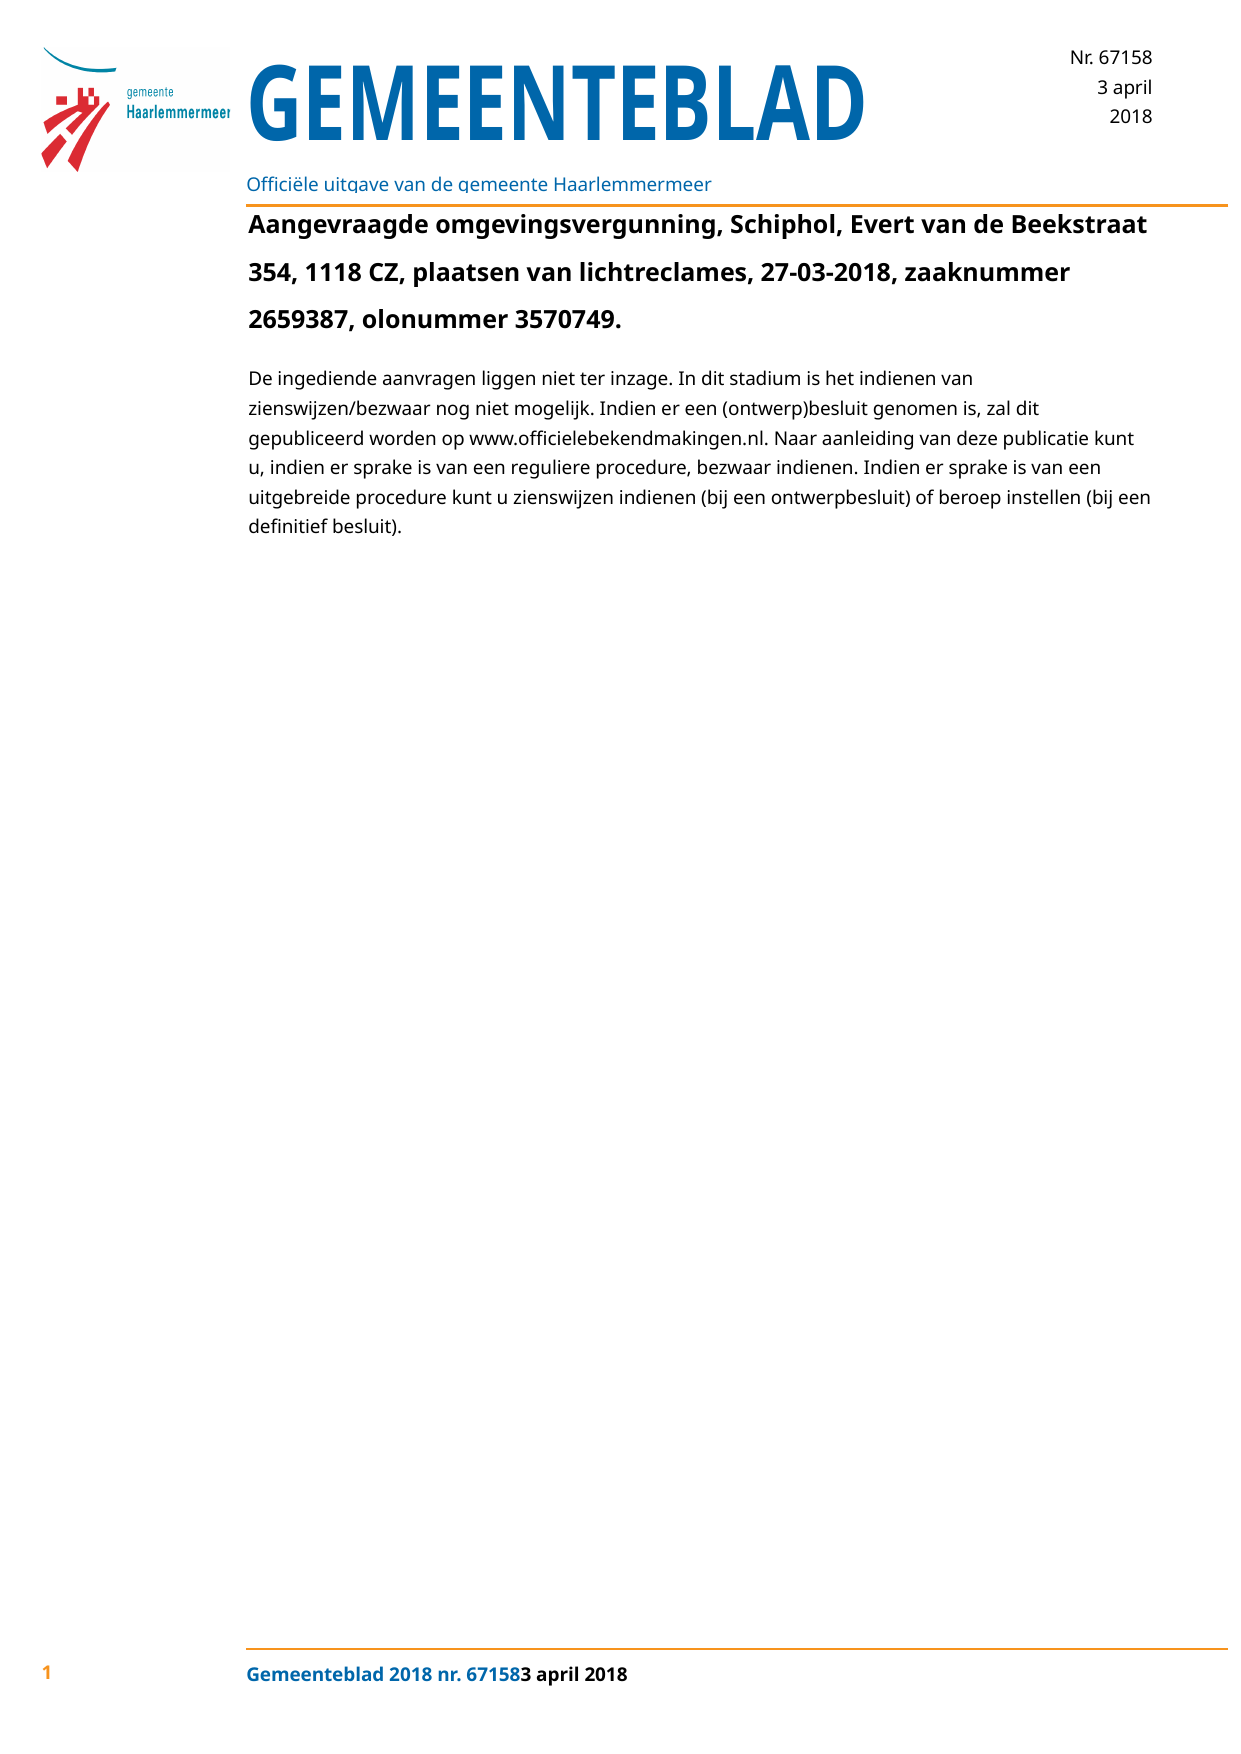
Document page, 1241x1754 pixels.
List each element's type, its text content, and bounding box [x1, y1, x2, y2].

text De ingediende aanvragen liggen niet ter inzage. In dit stadium is het indienen van zienswijzen/bezwaar nog niet mogelijk. Indien er een (ontwerp)besluit genomen is, zal dit gepubliceerd worden op www.officielebekendmakingen.nl. Naar aanleiding van deze publicatie kunt u, indien er sprake is van een reguliere procedure, bezwaar indienen. Indien er sprake is van een uitgebreide procedure kunt u zienswijzen indienen (bij een ontwerpbesluit) of beroep instellen (bij een definitief besluit). [248, 366, 1152, 539]
picture [41, 47, 231, 172]
text Aangevraagde omgevingsvergunning, Schiphol, Evert van de Beekstraat 354, 1118 CZ, plaatsen van lichtreclames, 27-03-2018, zaaknummer 2659387, olonummer 3570749. [248, 207, 1152, 336]
